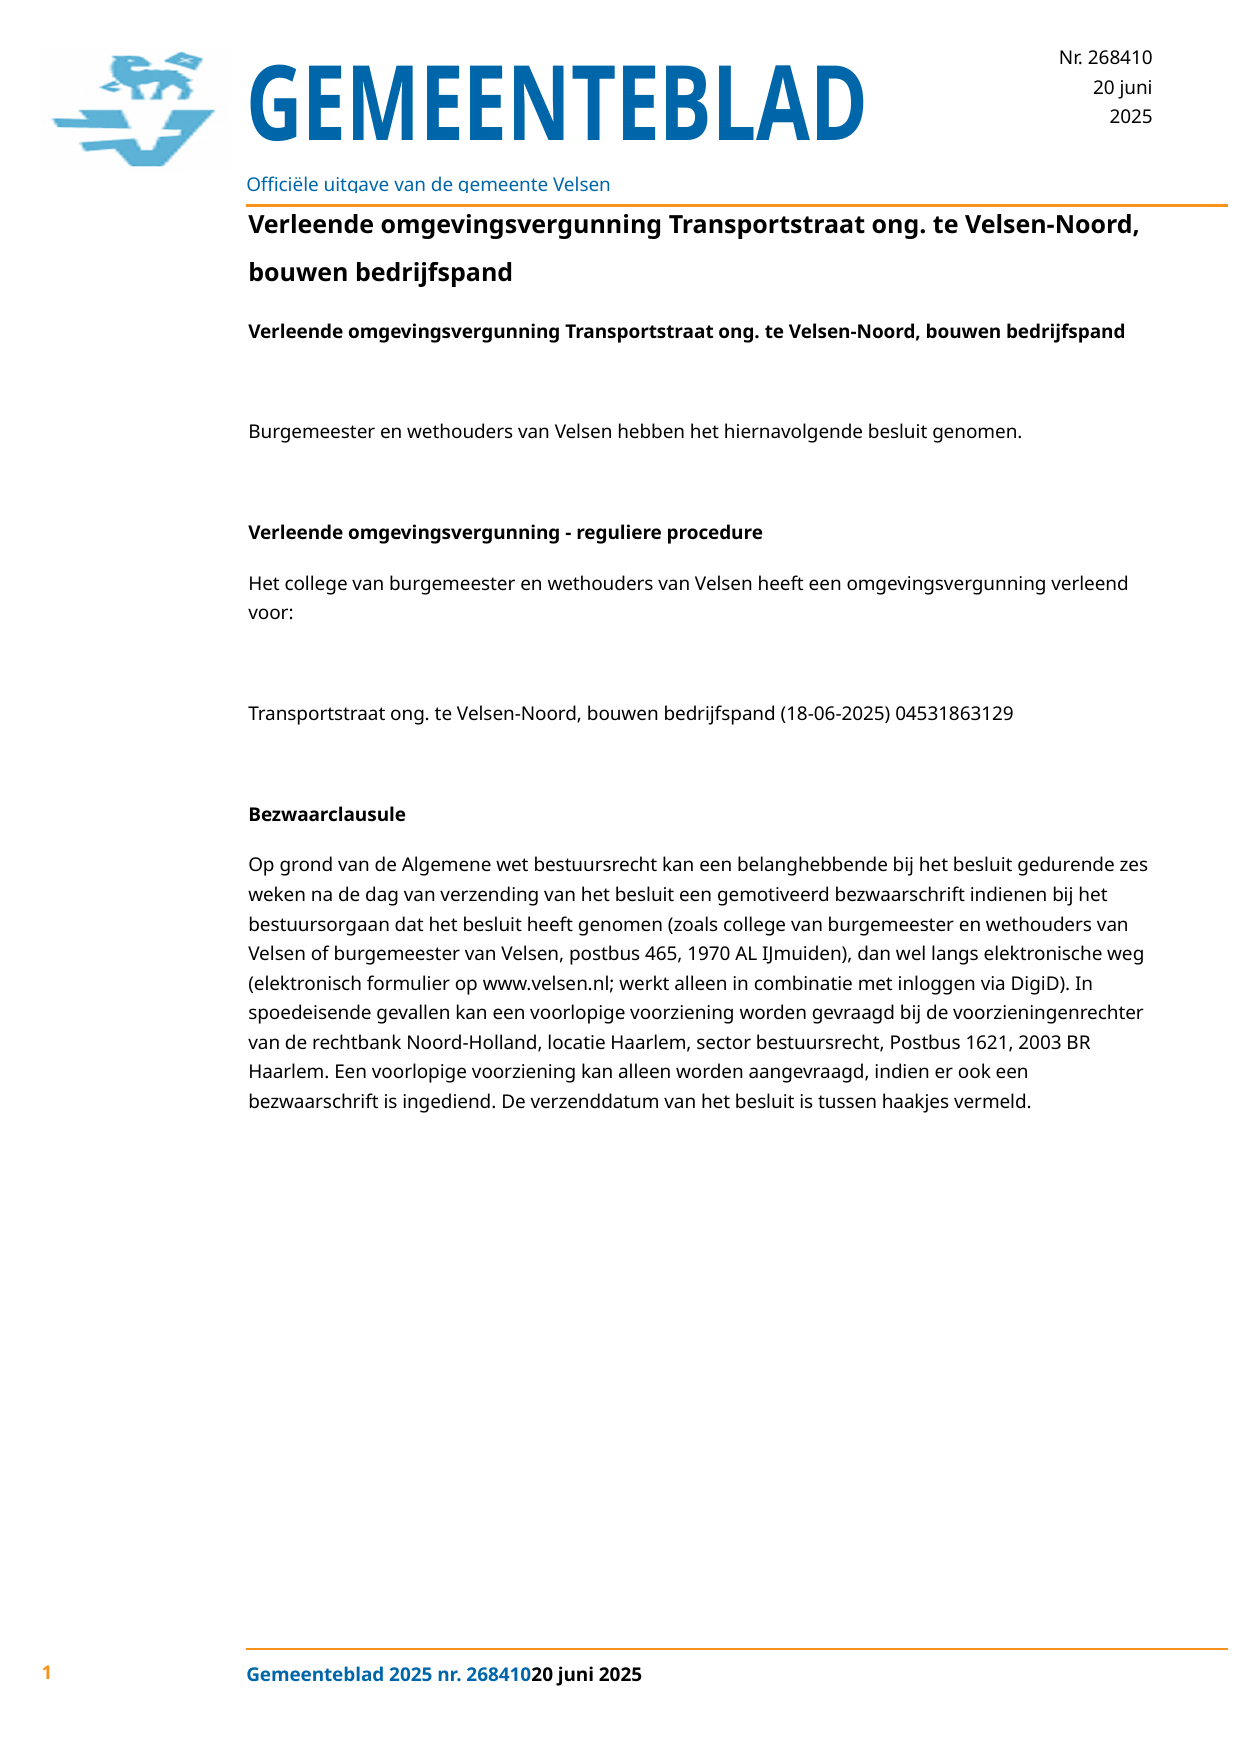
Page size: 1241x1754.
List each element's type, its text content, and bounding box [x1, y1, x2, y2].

picture [41, 47, 231, 172]
text Burgemeester en wethouders van Velsen hebben het hiernavolgende besluit genomen. [248, 419, 1152, 444]
text Op grond van de Algemene wet bestuursrecht kan een belanghebbende bij het besluit gedurende zes weken na de dag van verzending van het besluit een gemotiveerd bezwaarschrift indienen bij het bestuursorgaan dat het besluit heeft genomen (zoals college van burgemeester en wethouders van Velsen of burgemeester van Velsen, postbus 465, 1970 AL IJmuiden), dan wel langs elektronische weg (elektronisch formulier op www.velsen.nl; werkt alleen in combinatie met inloggen via DigiD). In spoedeisende gevallen kan een voorlopige voorziening worden gevraagd bij de voorzieningenrechter van de rechtbank Noord-Holland, locatie Haarlem, sector bestuursrecht, Postbus 1621, 2003 BR Haarlem. Een voorlopige voorziening kan alleen worden aangevraagd, indien er ook een bezwaarschrift is ingediend. De verzenddatum van het besluit is tussen haakjes vermeld. [248, 852, 1152, 1114]
text Verleende omgevingsvergunning Transportstraat ong. te Velsen-Noord, bouwen bedrijfspand [248, 207, 1152, 288]
text Transportstraat ong. te Velsen-Noord, bouwen bedrijfspand (18-06-2025) 04531863129 [248, 700, 1152, 726]
text Verleende omgevingsvergunning - reguliere procedure [248, 519, 1152, 545]
text Het college van burgemeester en wethouders van Velsen heeft een omgevingsvergunning verleend voor: [248, 570, 1152, 625]
text Bezwaarclausule [248, 801, 1152, 827]
text Verleende omgevingsvergunning Transportstraat ong. te Velsen-Noord, bouwen bedrijfspand [248, 318, 1152, 344]
